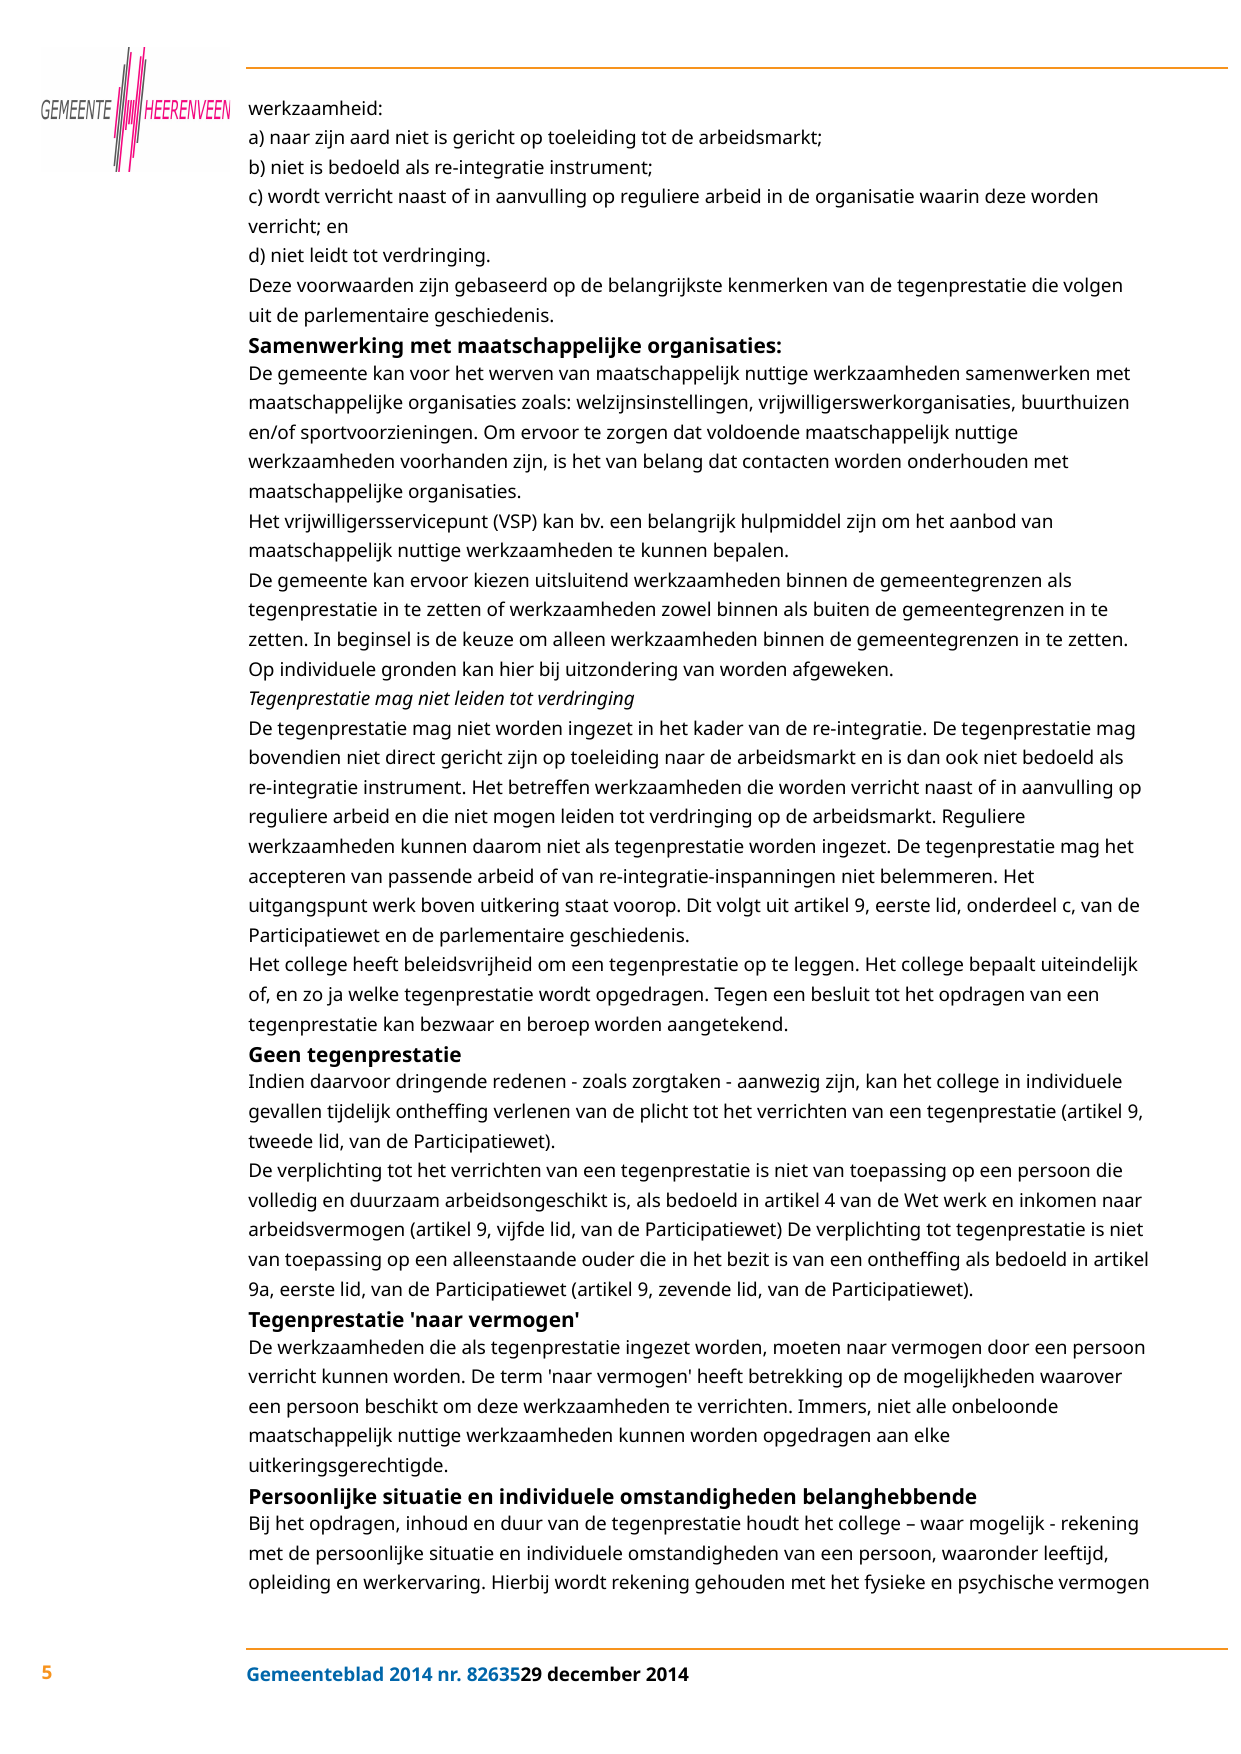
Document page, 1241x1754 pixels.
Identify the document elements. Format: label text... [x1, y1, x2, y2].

text Geen tegenprestatie [248, 1040, 1152, 1069]
text d) niet leidt tot verdringing. [248, 243, 1152, 268]
text Het vrijwilligersservicepunt (VSP) kan bv. een belangrijk hulpmiddel zijn om het aanbod van maatschappelijk nuttige werkzaamheden te kunnen bepalen. [248, 508, 1152, 563]
text werkzaamheid: [248, 95, 1152, 121]
text De gemeente kan ervoor kiezen uitsluitend werkzaamheden binnen de gemeentegrenzen als tegenprestatie in te zetten of werkzaamheden zowel binnen als buiten de gemeentegrenzen in te zetten. In beginsel is de keuze om alleen werkzaamheden binnen de gemeentegrenzen in te zetten. Op individuele gronden kan hier bij uitzondering van worden afgeweken. [248, 567, 1152, 681]
text De verplichting tot het verrichten van een tegenprestatie is niet van toepassing op een persoon die volledig en duurzaam arbeidsongeschikt is, als bedoeld in artikel 4 van de Wet werk en inkomen naar arbeidsvermogen (artikel 9, vijfde lid, van de Participatiewet) De verplichting tot tegenprestatie is niet van toepassing op een alleenstaande ouder die in het bezit is van een ontheffing als bedoeld in artikel 9a, eerste lid, van de Participatiewet (artikel 9, zevende lid, van de Participatiewet). [248, 1157, 1152, 1302]
text Persoonlijke situatie en individuele omstandigheden belanghebbende [248, 1482, 1152, 1510]
text De tegenprestatie mag niet worden ingezet in het kader van de re-integratie. De tegenprestatie mag bovendien niet direct gericht zijn op toeleiding naar de arbeidsmarkt en is dan ook niet bedoeld als re-integratie instrument. Het betreffen werkzaamheden die worden verricht naast of in aanvulling op reguliere arbeid en die niet mogen leiden tot verdringing op de arbeidsmarkt. Reguliere werkzaamheden kunnen daarom niet als tegenprestatie worden ingezet. De tegenprestatie mag het accepteren van passende arbeid of van re-integratie-inspanningen niet belemmeren. Het uitgangspunt werk boven uitkering staat voorop. Dit volgt uit artikel 9, eerste lid, onderdeel c, van de Participatiewet en de parlementaire geschiedenis. [248, 715, 1152, 948]
text De gemeente kan voor het werven van maatschappelijk nuttige werkzaamheden samenwerken met maatschappelijke organisaties zoals: welzijnsinstellingen, vrijwilligerswerkorganisaties, buurthuizen en/of sportvoorzieningen. Om ervoor te zorgen dat voldoende maatschappelijk nuttige werkzaamheden voorhanden zijn, is het van belang dat contacten worden onderhouden met maatschappelijke organisaties. [248, 360, 1152, 504]
text Indien daarvoor dringende redenen - zoals zorgtaken - aanwezig zijn, kan het college in individuele gevallen tijdelijk ontheffing verlenen van de plicht tot het verrichten van een tegenprestatie (artikel 9, tweede lid, van de Participatiewet). [248, 1069, 1152, 1154]
text Samenwerking met maatschappelijke organisaties: [248, 331, 1152, 360]
text Deze voorwaarden zijn gebaseerd op de belangrijkste kenmerken van de tegenprestatie die volgen uit de parlementaire geschiedenis. [248, 272, 1152, 328]
text De werkzaamheden die als tegenprestatie ingezet worden, moeten naar vermogen door een persoon verricht kunnen worden. De term 'naar vermogen' heeft betrekking op de mogelijkheden waarover een persoon beschikt om deze werkzaamheden te verrichten. Immers, niet alle onbeloonde maatschappelijk nuttige werkzaamheden kunnen worden opgedragen aan elke uitkeringsgerechtigde. [248, 1334, 1152, 1478]
picture [41, 47, 231, 172]
text b) niet is bedoeld als re-integratie instrument; [248, 154, 1152, 180]
text Bij het opdragen, inhoud en duur van de tegenprestatie houdt het college – waar mogelijk - rekening met de persoonlijke situatie en individuele omstandigheden van een persoon, waaronder leeftijd, opleiding en werkervaring. Hierbij wordt rekening gehouden met het fysieke en psychische vermogen [248, 1510, 1152, 1595]
text c) wordt verricht naast of in aanvulling op reguliere arbeid in de organisatie waarin deze worden verricht; en [248, 183, 1152, 239]
text Tegenprestatie mag niet leiden tot verdringing [248, 685, 1152, 711]
text Tegenprestatie 'naar vermogen' [248, 1305, 1152, 1334]
text Het college heeft beleidsvrijheid om een tegenprestatie op te leggen. Het college bepaalt uiteindelijk of, en zo ja welke tegenprestatie wordt opgedragen. Tegen een besluit tot het opdragen van een tegenprestatie kan bezwaar en beroep worden aangetekend. [248, 952, 1152, 1036]
text a) naar zijn aard niet is gericht op toeleiding tot de arbeidsmarkt; [248, 124, 1152, 150]
